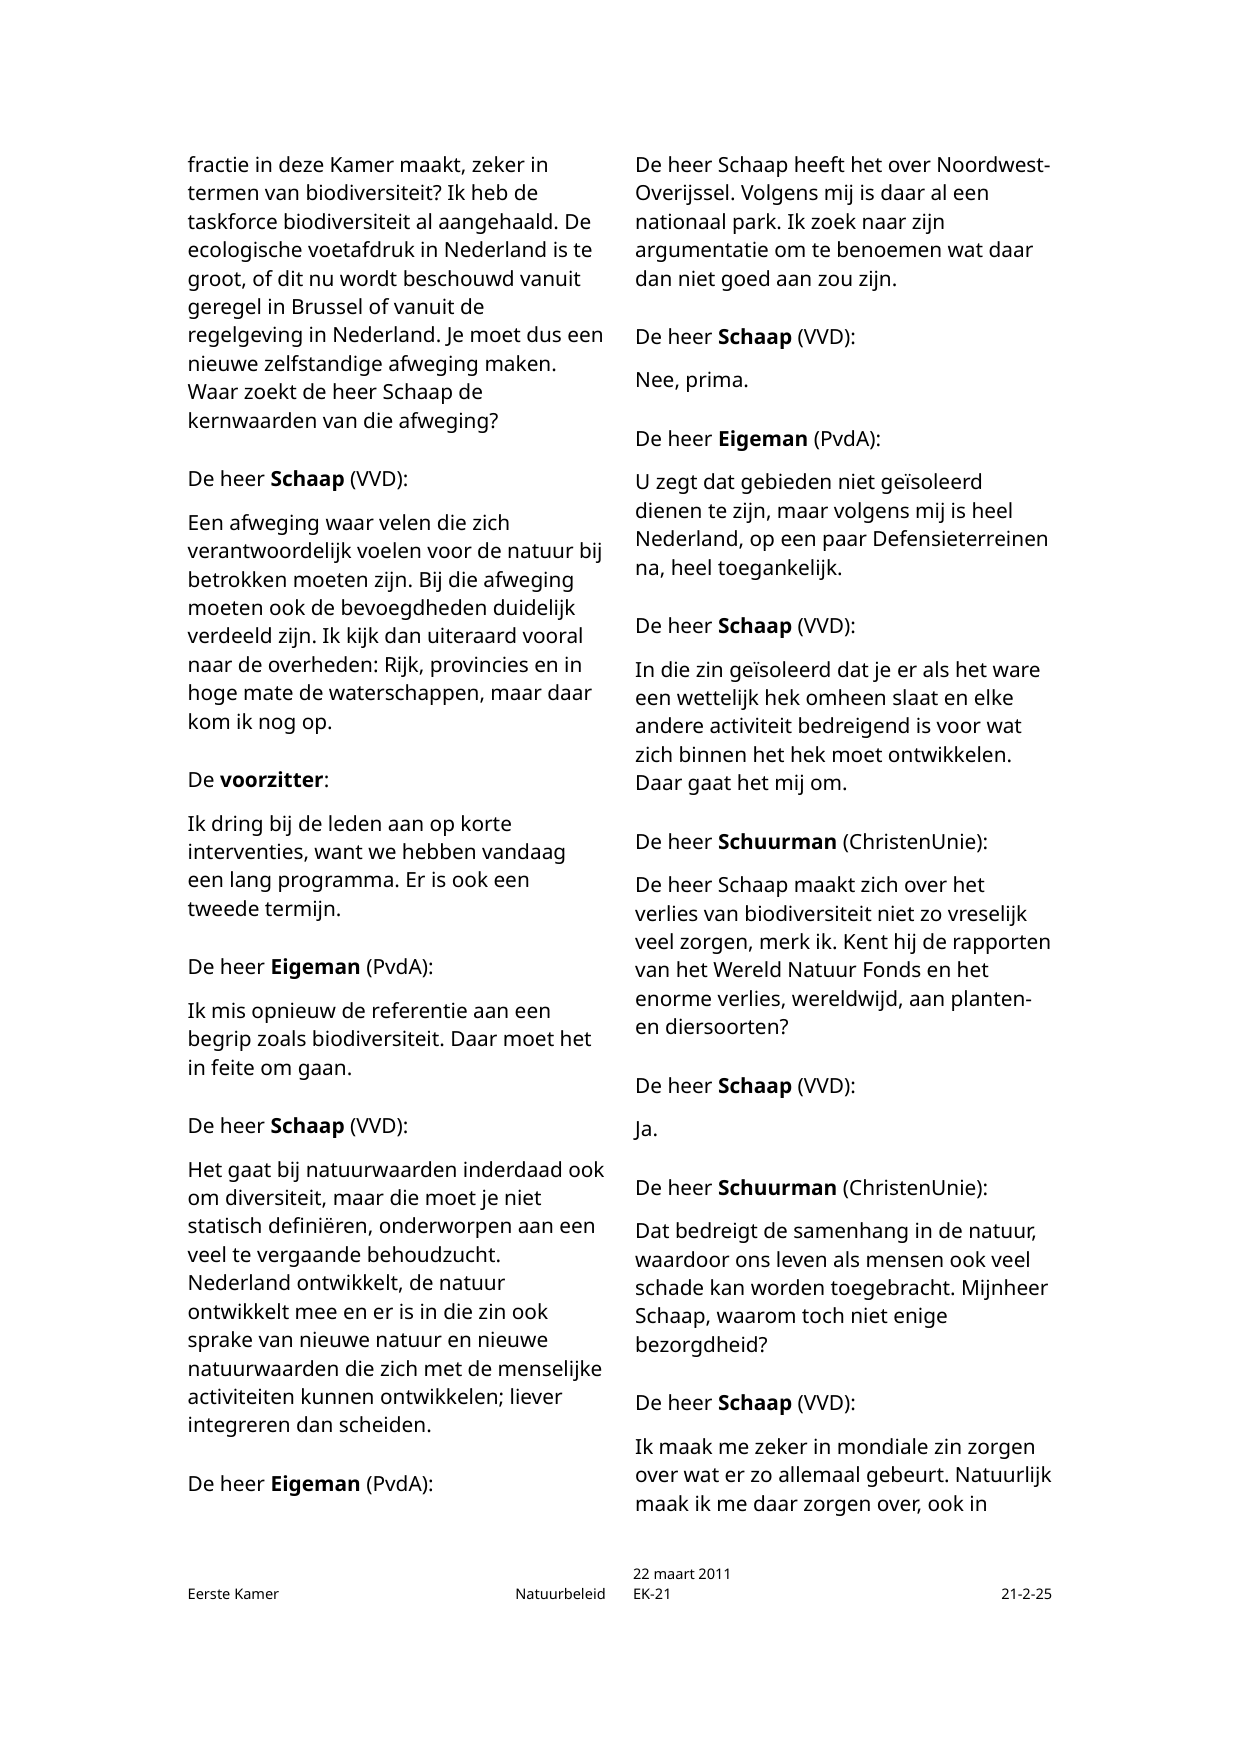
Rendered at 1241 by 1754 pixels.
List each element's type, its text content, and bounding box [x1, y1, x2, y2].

text Nee, prima. [635, 366, 1053, 394]
text Ik mis opnieuw de referentie aan een begrip zoals biodiversiteit. Daar moet het in feite om gaan. [187, 996, 605, 1081]
text De heer Schaap (VVD): [635, 1071, 1053, 1099]
text Ja. [635, 1114, 1053, 1143]
text De heer Schaap (VVD): [187, 464, 605, 493]
text De heer Schuurman (ChristenUnie): [635, 827, 1053, 855]
text Ik maak me zeker in mondiale zin zorgen over wat er zo allemaal gebeurt. Natuurlijk maak ik me daar zorgen over, ook in [635, 1432, 1053, 1517]
text De heer Schaap heeft het over Noordwest-Overijssel. Volgens mij is daar al een nationaal park. Ik zoek naar zijn argumentatie om te benoemen wat daar dan niet goed aan zou zijn. [635, 150, 1053, 292]
text De heer Schaap (VVD): [635, 611, 1053, 640]
text In die zin geïsoleerd dat je er als het ware een wettelijk hek omheen slaat en elke andere activiteit bedreigend is voor wat zich binnen het hek moet ontwikkelen. Daar gaat het mij om. [635, 655, 1053, 797]
text De heer Schuurman (ChristenUnie): [635, 1173, 1053, 1201]
text De heer Eigeman (PvdA): [187, 952, 605, 981]
text De heer Eigeman (PvdA): [635, 424, 1053, 452]
text Het gaat bij natuurwaarden inderdaad ook om diversiteit, maar die moet je niet statisch definiëren, onderworpen aan een veel te vergaande behoudzucht. Nederland ontwikkelt, de natuur ontwikkelt mee en er is in die zin ook sprake van nieuwe natuur en nieuwe natuurwaarden die zich met de menselijke activiteiten kunnen ontwikkelen; liever integreren dan scheiden. [187, 1155, 605, 1439]
text De heer Schaap maakt zich over het verlies van biodiversiteit niet zo vreselijk veel zorgen, merk ik. Kent hij de rapporten van het Wereld Natuur Fonds en het enorme verlies, wereldwijd, aan planten- en diersoorten? [635, 870, 1053, 1041]
text De voorzitter: [187, 765, 605, 794]
text Ik dring bij de leden aan op korte interventies, want we hebben vandaag een lang programma. Er is ook een tweede termijn. [187, 809, 605, 922]
text fractie in deze Kamer maakt, zeker in termen van biodiversiteit? Ik heb de taskforce biodiversiteit al aangehaald. De ecologische voetafdruk in Nederland is te groot, of dit nu wordt beschouwd vanuit geregel in Brussel of vanuit de regelgeving in Nederland. Je moet dus een nieuwe zelfstandige afweging maken. Waar zoekt de heer Schaap de kernwaarden van die afweging? [187, 150, 605, 434]
text De heer Schaap (VVD): [635, 1388, 1053, 1417]
text De heer Schaap (VVD): [187, 1111, 605, 1140]
text De heer Schaap (VVD): [635, 322, 1053, 351]
text Dat bedreigt de samenhang in de natuur, waardoor ons leven als mensen ook veel schade kan worden toegebracht. Mijnheer Schaap, waarom toch niet enige bezorgdheid? [635, 1216, 1053, 1358]
text De heer Eigeman (PvdA): [187, 1469, 605, 1497]
text Een afweging waar velen die zich verantwoordelijk voelen voor de natuur bij betrokken moeten zijn. Bij die afweging moeten ook de bevoegdheden duidelijk verdeeld zijn. Ik kijk dan uiteraard vooral naar de overheden: Rijk, provincies en in hoge mate de waterschappen, maar daar kom ik nog op. [187, 508, 605, 735]
text U zegt dat gebieden niet geïsoleerd dienen te zijn, maar volgens mij is heel Nederland, op een paar Defensieterreinen na, heel toegankelijk. [635, 467, 1053, 581]
